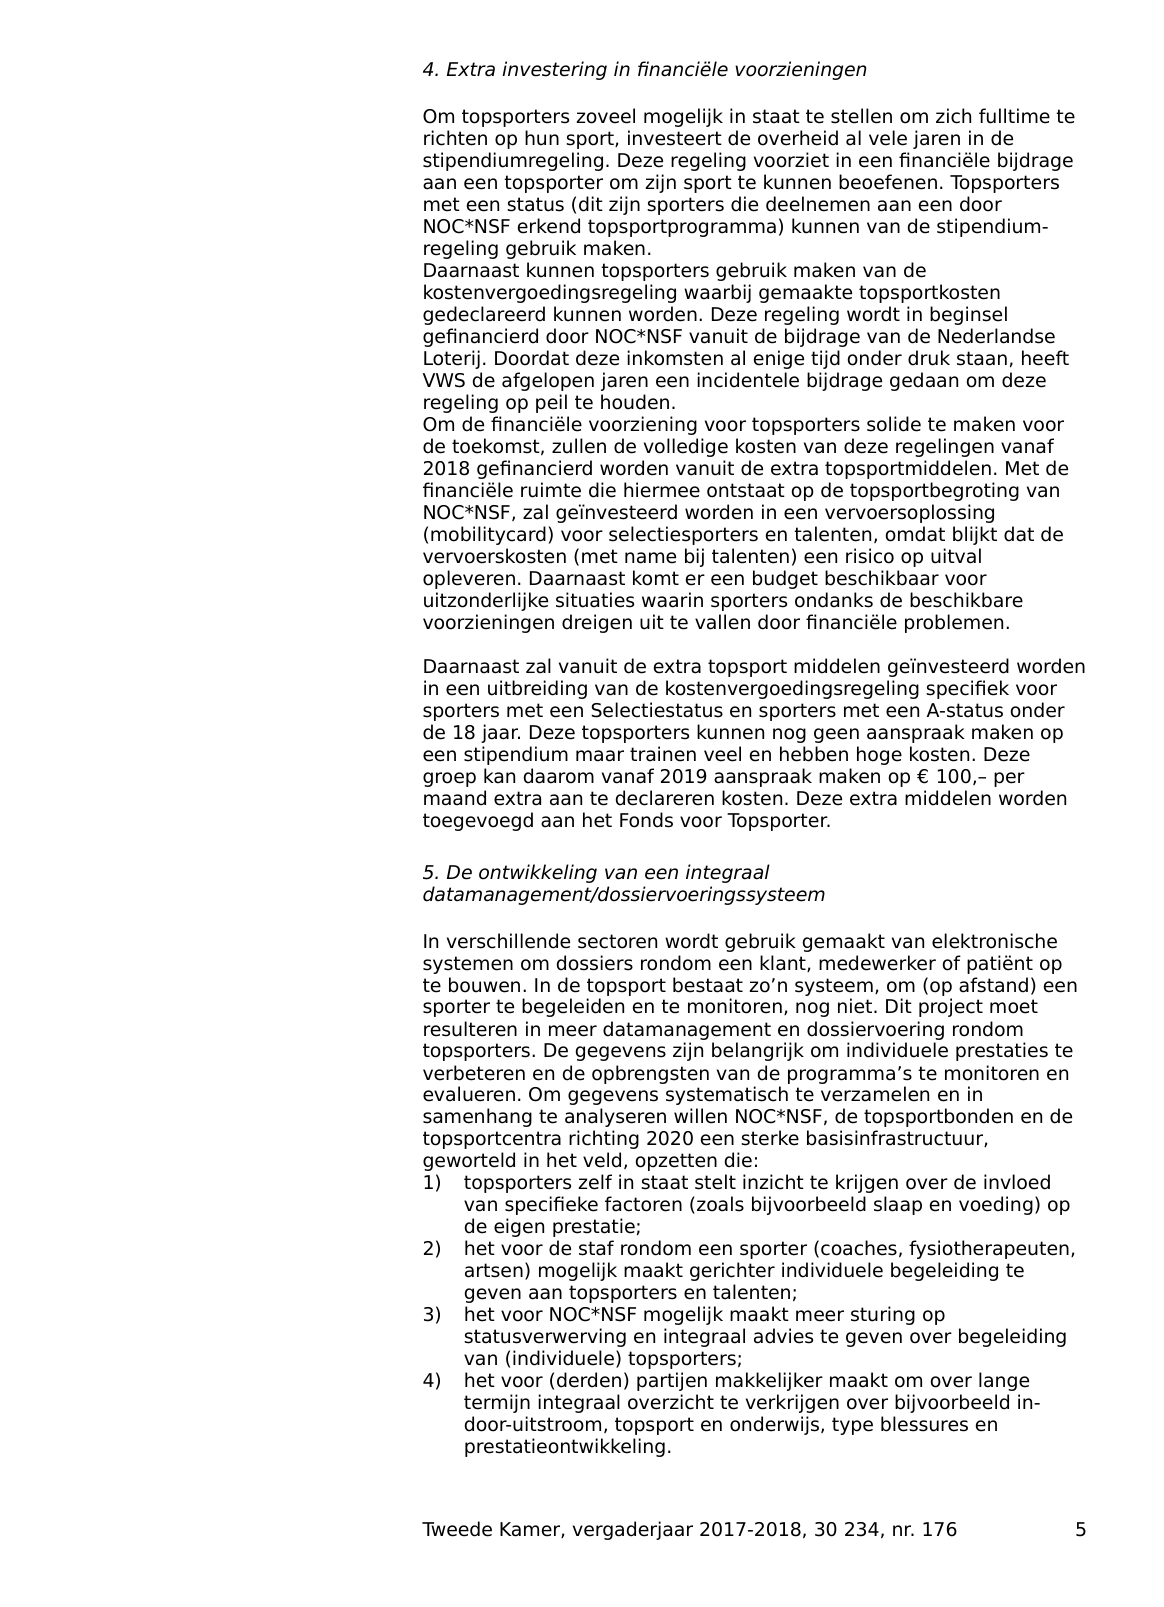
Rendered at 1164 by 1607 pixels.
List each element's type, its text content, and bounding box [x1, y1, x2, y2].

text 4) het voor (derden) partijen makkelijker maakt om over lange termijn integraal overzicht te verkrijgen over bijvoorbeeld in-door-uitstroom, topsport en onderwijs, type blessures en prestatieontwikkeling. [422, 1370, 1087, 1458]
text 3) het voor NOC*NSF mogelijk maakt meer sturing op statusverwerving en integraal advies te geven over begeleiding van (individuele) topsporters; [422, 1304, 1087, 1370]
subtitle 4. Extra investering in financiële voorzieningen [422, 59, 1087, 81]
text 1) topsporters zelf in staat stelt inzicht te krijgen over de invloed van specifieke factoren (zoals bijvoorbeeld slaap en voeding) op de eigen prestatie; [422, 1172, 1087, 1238]
text Om topsporters zoveel mogelijk in staat te stellen om zich fulltime te richten op hun sport, investeert de overheid al vele jaren in de stipendiumregeling. Deze regeling voorziet in een financiële bijdrage aan een topsporter om zijn sport te kunnen beoefenen. Topsporters met een status (dit zijn sporters die deelnemen aan een door NOC*NSF erkend topsportprogramma) kunnen van de stipendium-regeling gebruik maken. [422, 106, 1087, 260]
text Daarnaast zal vanuit de extra topsport middelen geïnvesteerd worden in een uitbreiding van de kostenvergoedingsregeling specifiek voor sporters met een Selectiestatus en sporters met een A-status onder de 18 jaar. Deze topsporters kunnen nog geen aanspraak maken op een stipendium maar trainen veel en hebben hoge kosten. Deze groep kan daarom vanaf 2019 aanspraak maken op € 100,– per maand extra aan te declareren kosten. Deze extra middelen worden toegevoegd aan het Fonds voor Topsporter. [422, 656, 1087, 832]
text Om de financiële voorziening voor topsporters solide te maken voor de toekomst, zullen de volledige kosten van deze regelingen vanaf 2018 gefinancierd worden vanuit de extra topsportmiddelen. Met de financiële ruimte die hiermee ontstaat op de topsportbegroting van NOC*NSF, zal geïnvesteerd worden in een vervoersoplossing (mobilitycard) voor selectiesporters en talenten, omdat blijkt dat de vervoerskosten (met name bij talenten) een risico op uitval opleveren. Daarnaast komt er een budget beschikbaar voor uitzonderlijke situaties waarin sporters ondanks de beschikbare voorzieningen dreigen uit te vallen door financiële problemen. [422, 414, 1087, 633]
text In verschillende sectoren wordt gebruik gemaakt van elektronische systemen om dossiers rondom een klant, medewerker of patiënt op te bouwen. In de topsport bestaat zo’n systeem, om (op afstand) een sporter te begeleiden en te monitoren, nog niet. Dit project moet resulteren in meer datamanagement en dossiervoering rondom topsporters. De gegevens zijn belangrijk om individuele prestaties te verbeteren en de opbrengsten van de programma’s te monitoren en evalueren. Om gegevens systematisch te verzamelen en in samenhang te analyseren willen NOC*NSF, de topsportbonden en de topsportcentra richting 2020 een sterke basisinfrastructuur, geworteld in het veld, opzetten die: [422, 931, 1087, 1172]
text Daarnaast kunnen topsporters gebruik maken van de kostenvergoedingsregeling waarbij gemaakte topsportkosten gedeclareerd kunnen worden. Deze regeling wordt in beginsel gefinancierd door NOC*NSF vanuit de bijdrage van de Nederlandse Loterij. Doordat deze inkomsten al enige tijd onder druk staan, heeft VWS de afgelopen jaren een incidentele bijdrage gedaan om deze regeling op peil te houden. [422, 260, 1087, 414]
text 2) het voor de staf rondom een sporter (coaches, fysiotherapeuten, artsen) mogelijk maakt gerichter individuele begeleiding te geven aan topsporters en talenten; [422, 1238, 1087, 1304]
subtitle 5. De ontwikkeling van een integraal datamanagement/dossiervoeringssysteem [422, 862, 1087, 906]
